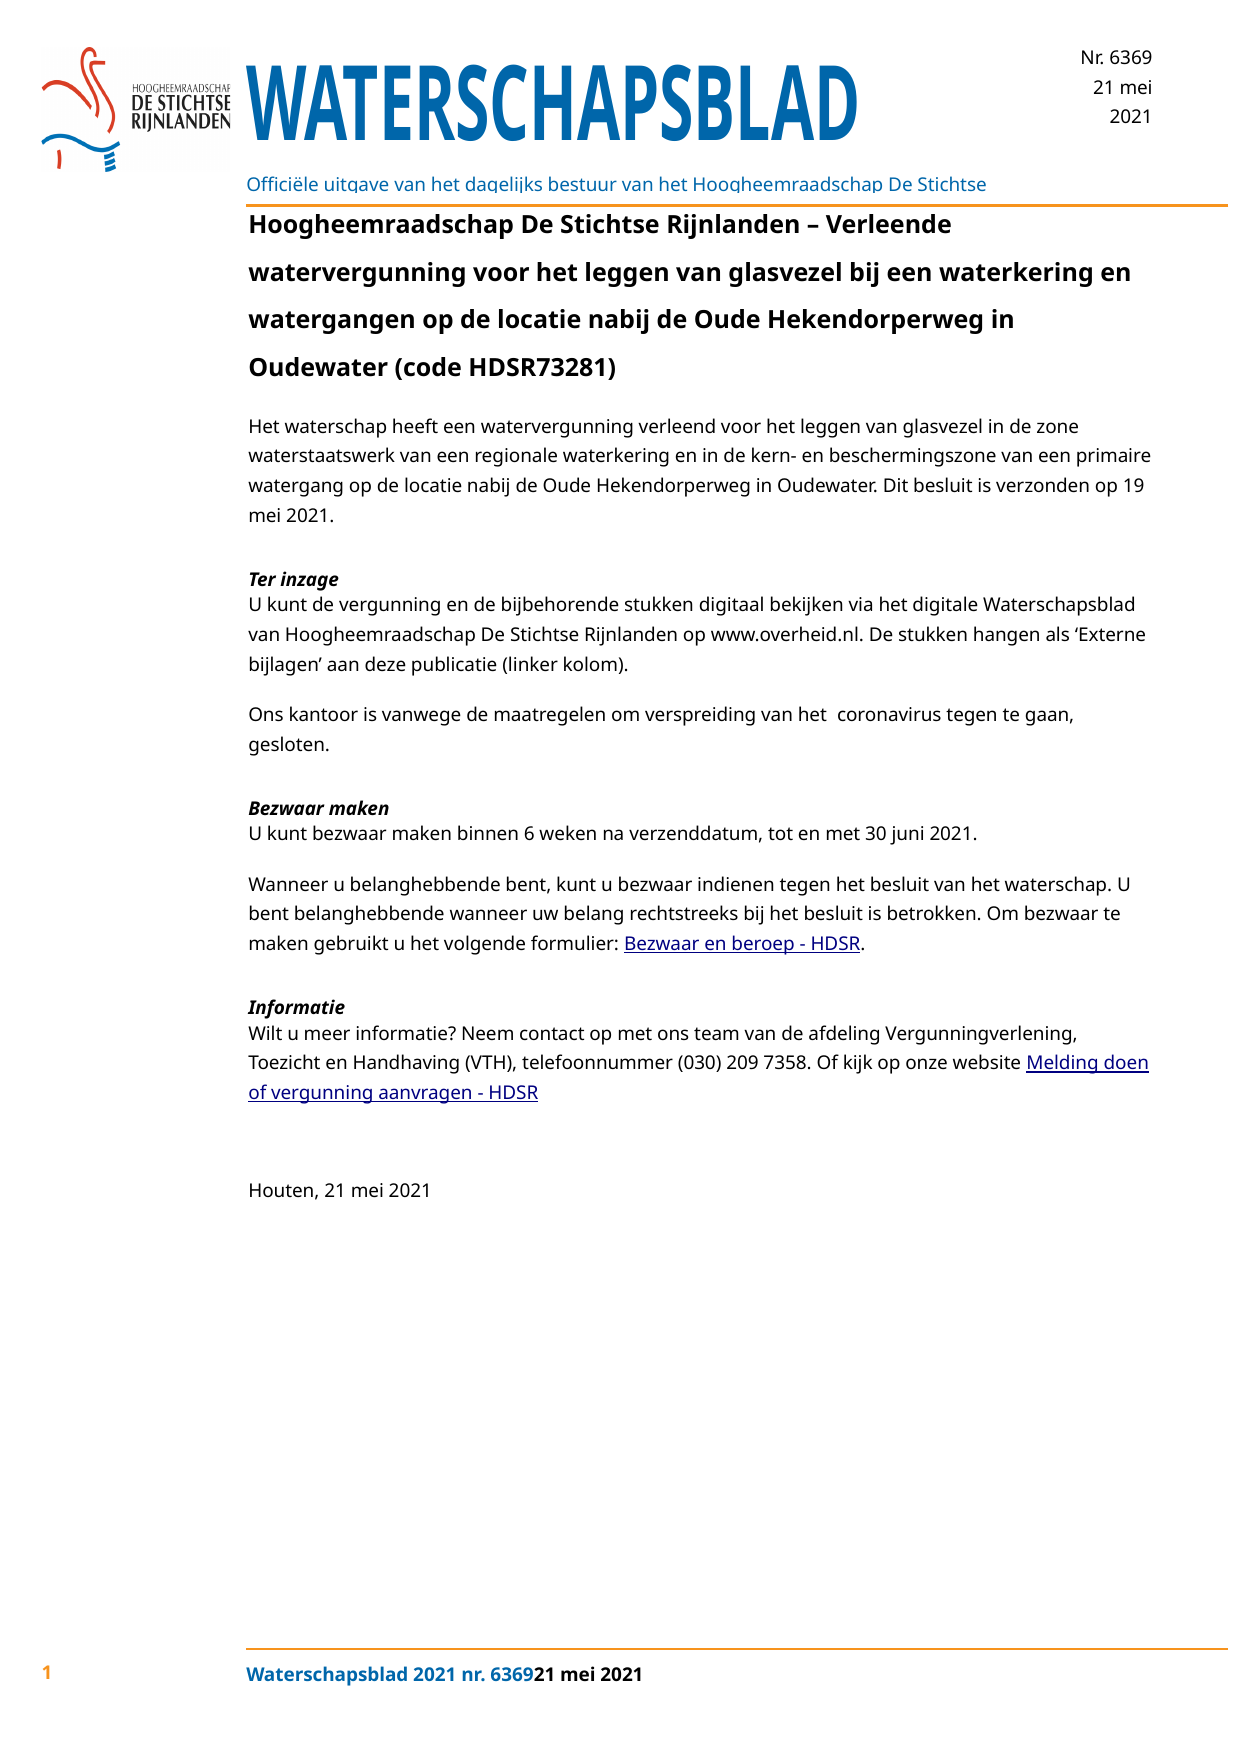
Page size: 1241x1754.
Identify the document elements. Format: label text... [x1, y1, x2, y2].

text Het waterschap heeft een watervergunning verleend voor het leggen van glasvezel in de zone waterstaatswerk van een regionale waterkering en in de kern- en beschermingszone van een primaire watergang op de locatie nabij de Oude Hekendorperweg in Oudewater. Dit besluit is verzonden op 19 mei 2021. [248, 413, 1152, 528]
text Ons kantoor is vanwege de maatregelen om verspreiding van het coronavirus tegen te gaan, gesloten. [248, 701, 1152, 756]
text Informatie [248, 994, 1152, 1020]
text U kunt de vergunning en de bijbehorende stukken digitaal bekijken via het digitale Waterschapsblad van Hoogheemraadschap De Stichtse Rijnlanden op www.overheid.nl. De stukken hangen als ‘Externe bijlagen’ aan deze publicatie (linker kolom). [248, 592, 1152, 676]
text Ter inzage [248, 566, 1152, 592]
text Wilt u meer informatie? Neem contact op met ons team van de afdeling Vergunningverlening, Toezicht en Handhaving (VTH), telefoonnummer (030) 209 7358. Of kijk op onze website Melding doen of vergunning aanvragen - HDSR [248, 1020, 1152, 1104]
text Wanneer u belanghebbende bent, kunt u bezwaar indienen tegen het besluit van het waterschap. U bent belanghebbende wanneer uw belang rechtstreeks bij het besluit is betrokken. Om bezwaar te maken gebruikt u het volgende formulier: Bezwaar en beroep - HDSR. [248, 871, 1152, 956]
text Houten, 21 mei 2021 [248, 1177, 1152, 1203]
picture [41, 47, 231, 172]
text Hoogheemraadschap De Stichtse Rijnlanden – Verleende watervergunning voor het leggen van glasvezel bij een waterkering en watergangen op de locatie nabij de Oude Hekendorperweg in Oudewater (code HDSR73281) [248, 207, 1152, 384]
text U kunt bezwaar maken binnen 6 weken na verzenddatum, tot en met 30 juni 2021. [248, 820, 1152, 846]
text Bezwaar maken [248, 795, 1152, 820]
